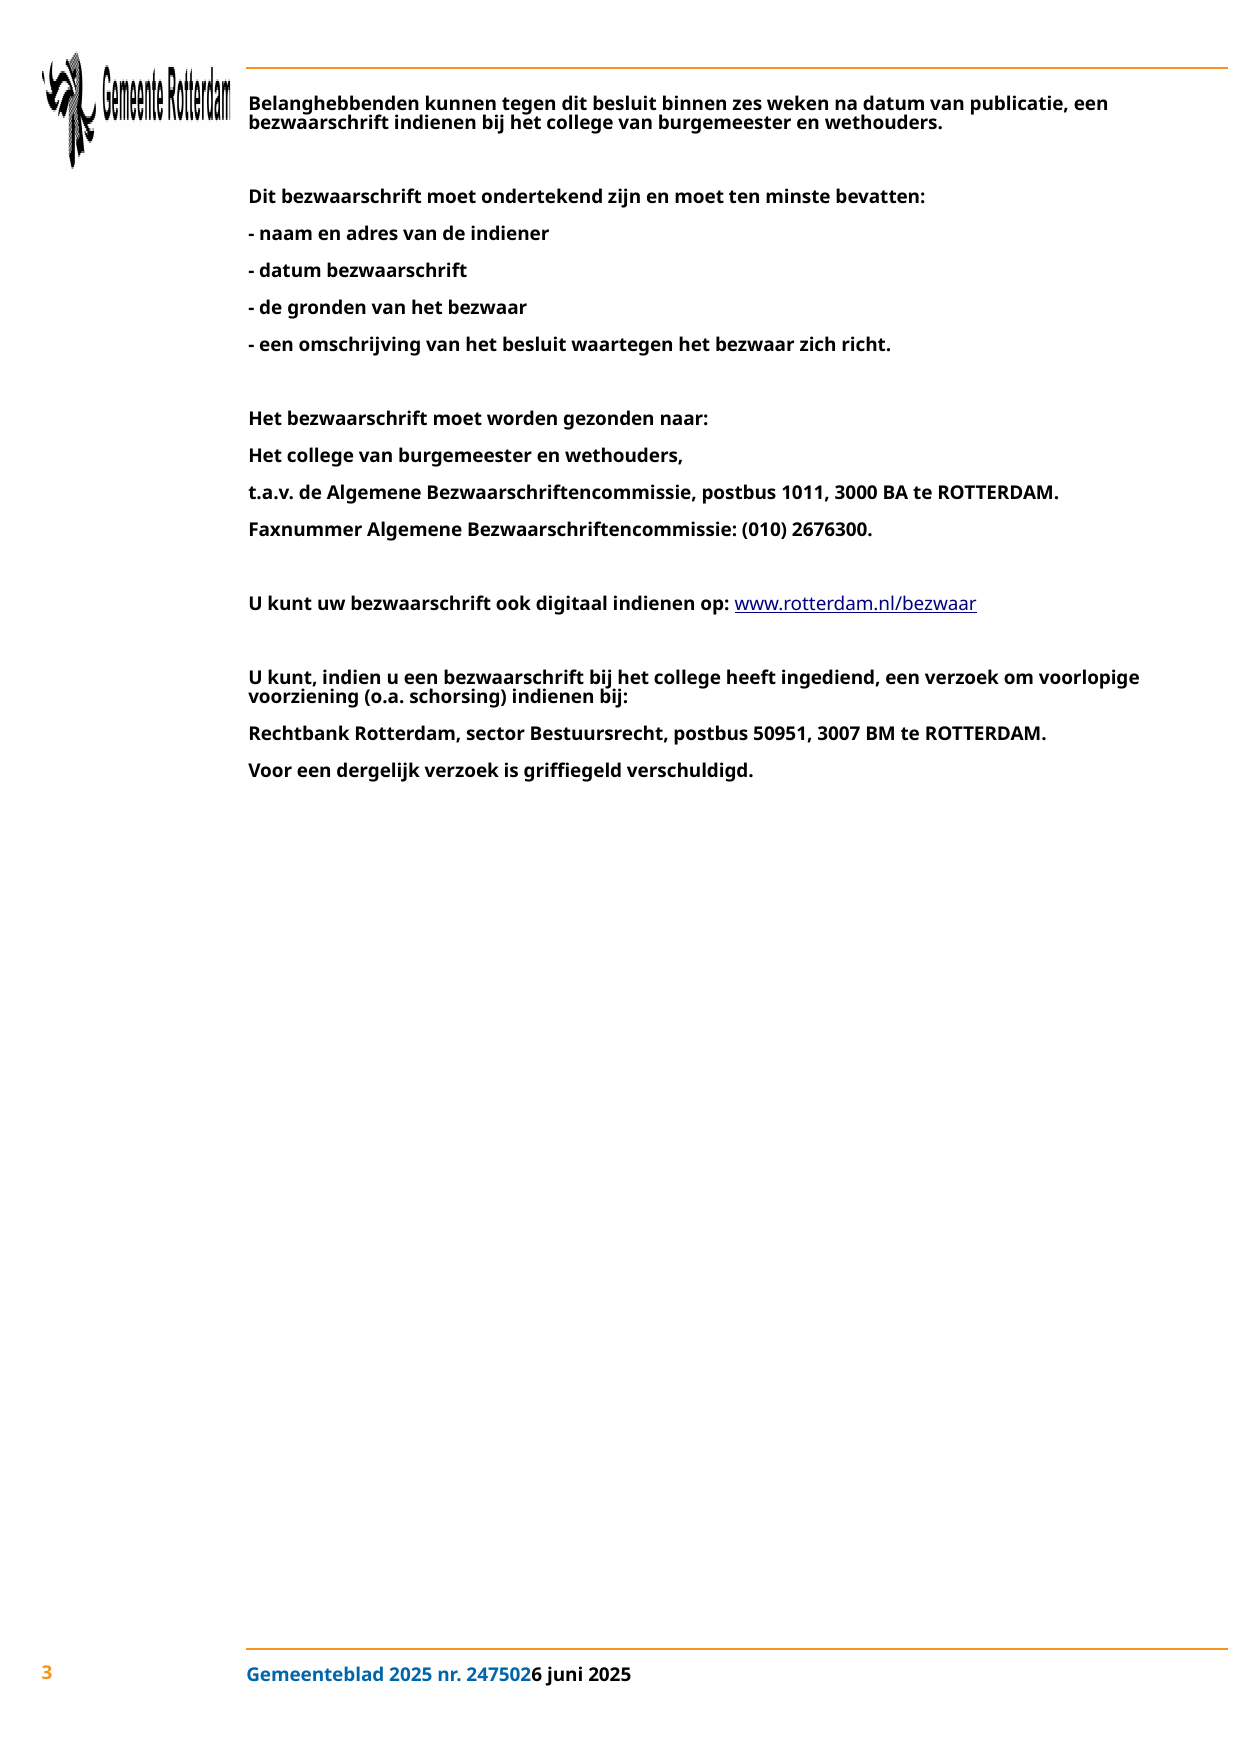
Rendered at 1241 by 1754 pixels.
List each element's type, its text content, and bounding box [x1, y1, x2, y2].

text Rechtbank Rotterdam, sector Bestuursrecht, postbus 50951, 3007 BM te ROTTERDAM. [248, 725, 1152, 744]
text t.a.v. de Algemene Bezwaarschriftencommissie, postbus 1011, 3000 BA te ROTTERDAM. [248, 484, 1152, 503]
picture [41, 47, 231, 172]
text - een omschrijving van het besluit waartegen het bezwaar zich richt. [248, 336, 1152, 355]
text U kunt uw bezwaarschrift ook digitaal indienen op: www.rotterdam.nl/bezwaar [248, 595, 1152, 614]
text Het bezwaarschrift moet worden gezonden naar: [248, 410, 1152, 429]
text Voor een dergelijk verzoek is griffiegeld verschuldigd. [248, 762, 1152, 781]
text Dit bezwaarschrift moet ondertekend zijn en moet ten minste bevatten: [248, 188, 1152, 207]
text - de gronden van het bezwaar [248, 299, 1152, 318]
text Faxnummer Algemene Bezwaarschriftencommissie: (010) 2676300. [248, 521, 1152, 540]
text U kunt, indien u een bezwaarschrift bij het college heeft ingediend, een verzoek om voorlopige voorziening (o.a. schorsing) indienen bij: [248, 669, 1152, 707]
text - naam en adres van de indiener [248, 225, 1152, 244]
text Het college van burgemeester en wethouders, [248, 447, 1152, 466]
text Belanghebbenden kunnen tegen dit besluit binnen zes weken na datum van publicatie, een bezwaarschrift indienen bij het college van burgemeester en wethouders. [248, 95, 1152, 133]
text - datum bezwaarschrift [248, 262, 1152, 281]
